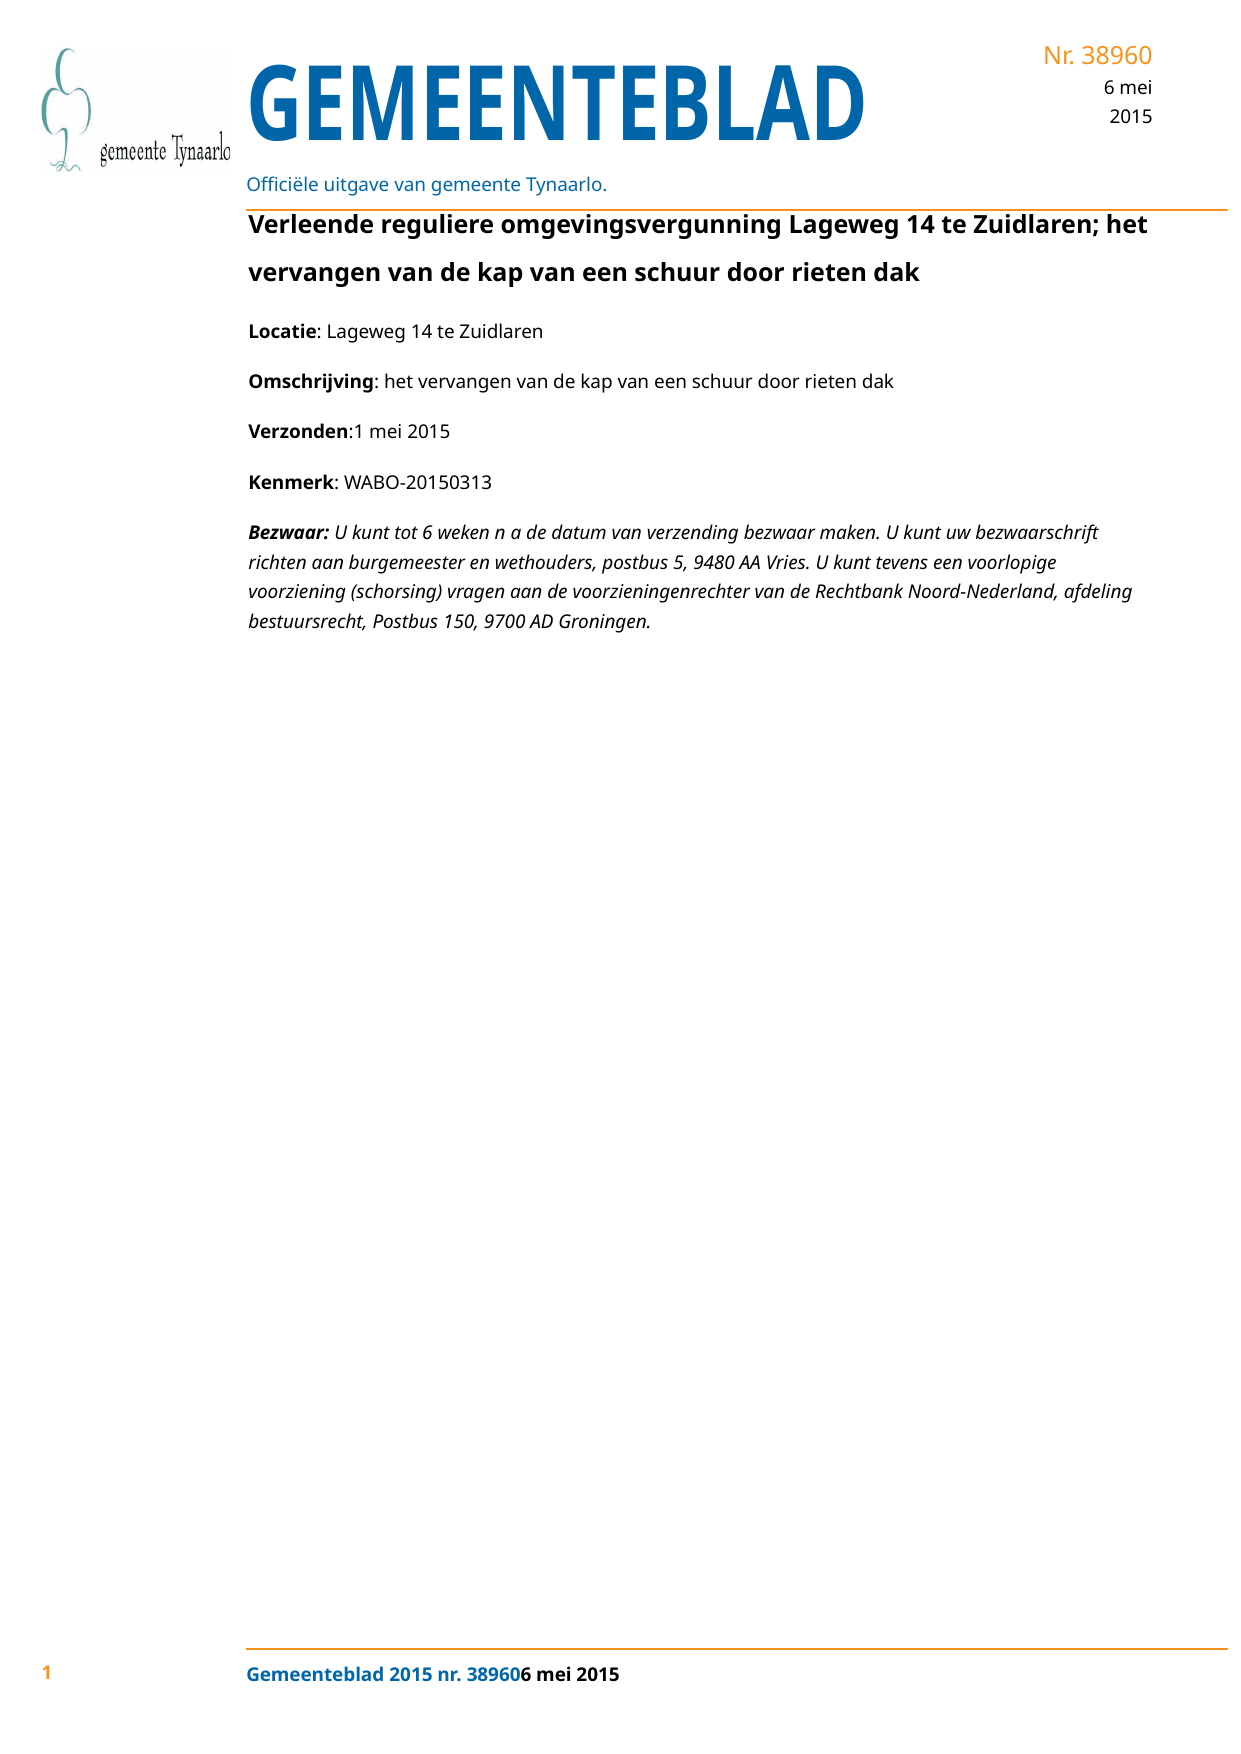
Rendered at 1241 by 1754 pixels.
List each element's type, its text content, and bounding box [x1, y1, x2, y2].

text Verleende reguliere omgevingsvergunning Lageweg 14 te Zuidlaren; het vervangen van de kap van een schuur door rieten dak [248, 211, 1152, 288]
text Bezwaar: U kunt tot 6 weken n a de datum van verzending bezwaar maken. U kunt uw bezwaarschrift richten aan burgemeester en wethouders, postbus 5, 9480 AA Vries. U kunt tevens een voorlopige voorziening (schorsing) vragen aan de voorzieningenrechter van de Rechtbank Noord-Nederland, afdeling bestuursrecht, Postbus 150, 9700 AD Groningen. [248, 519, 1152, 634]
text Locatie: Lageweg 14 te Zuidlaren [248, 318, 1152, 344]
text Omschrijving: het vervangen van de kap van een schuur door rieten dak [248, 368, 1152, 394]
text Kenmerk: WABO-20150313 [248, 469, 1152, 495]
picture [41, 47, 231, 172]
text Verzonden:1 mei 2015 [248, 419, 1152, 444]
